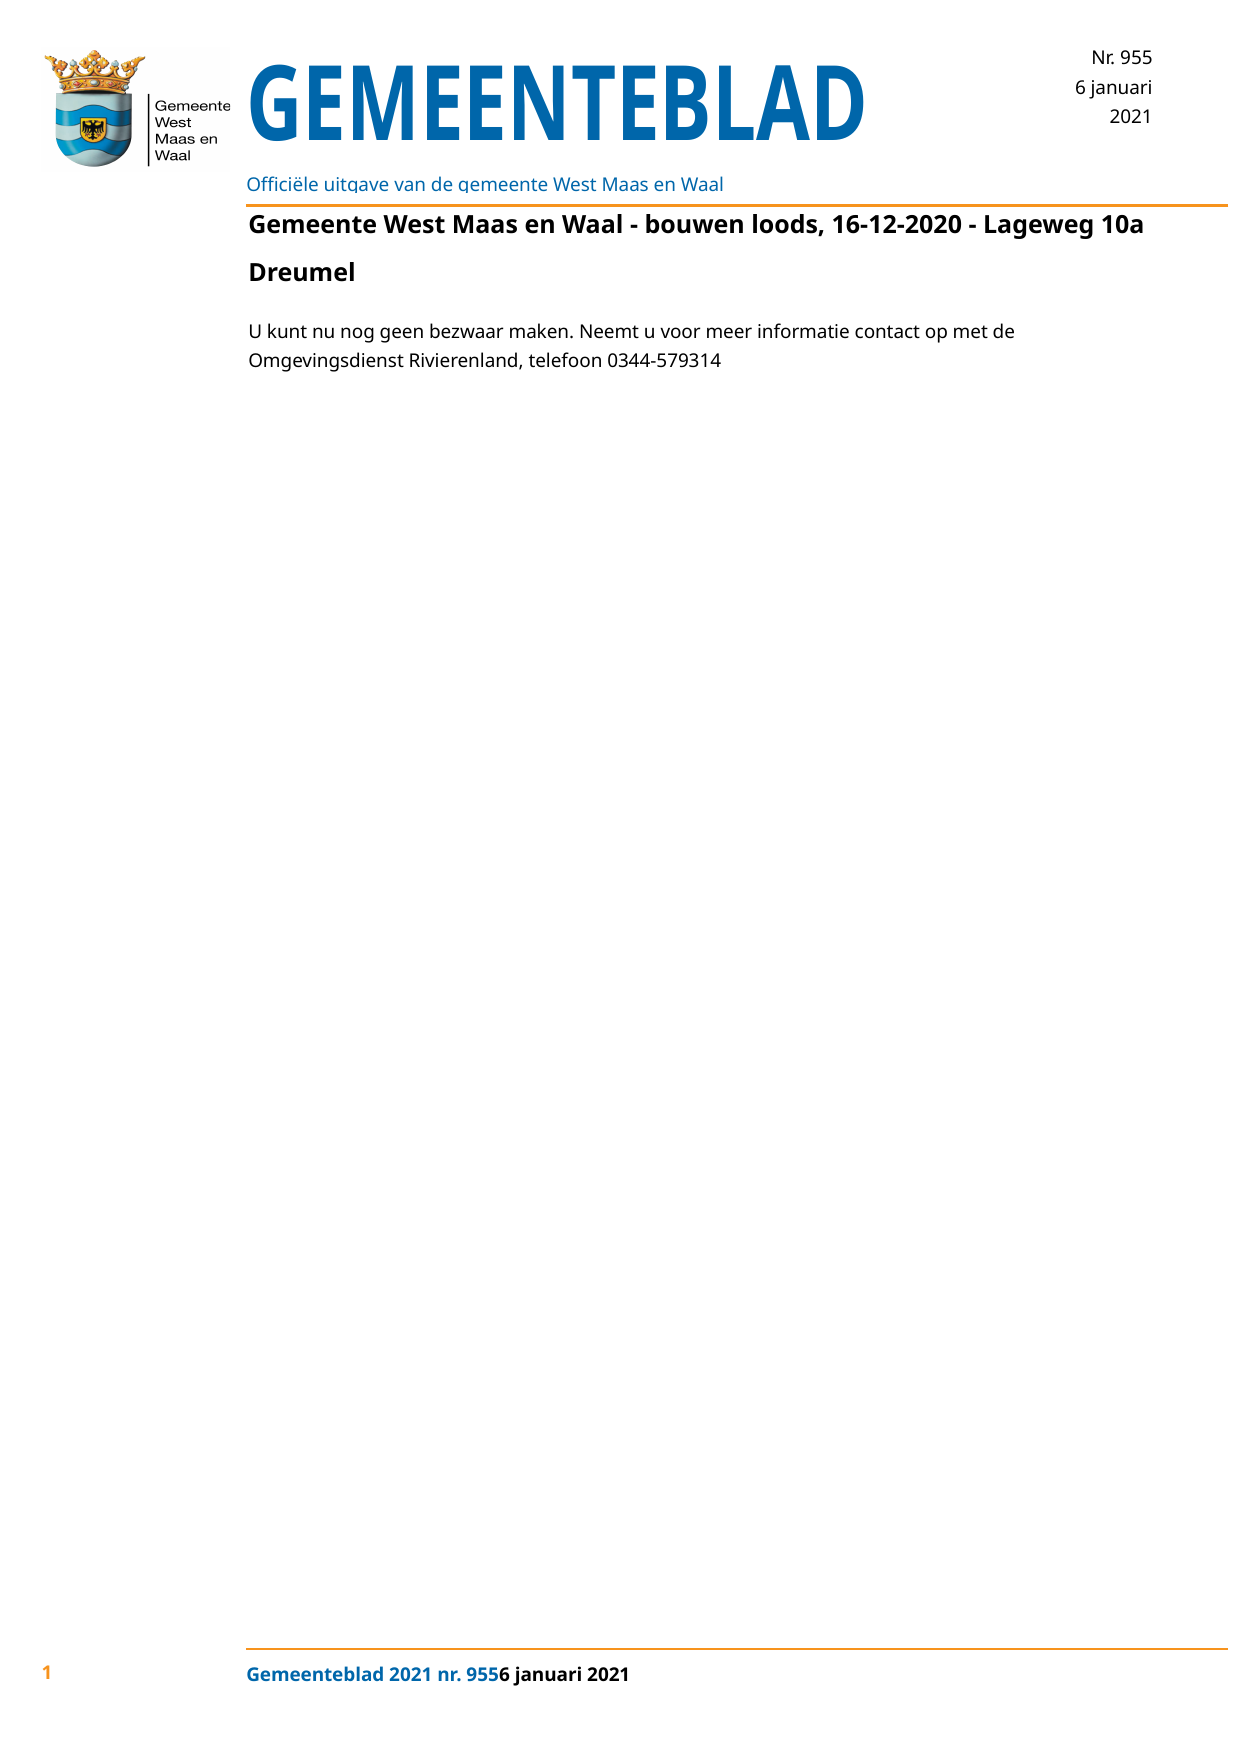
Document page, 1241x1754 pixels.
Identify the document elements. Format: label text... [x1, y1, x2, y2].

text U kunt nu nog geen bezwaar maken. Neemt u voor meer informatie contact op met de Omgevingsdienst Rivierenland, telefoon 0344-579314 [248, 318, 1152, 373]
text Gemeente West Maas en Waal - bouwen loods, 16-12-2020 - Lageweg 10a Dreumel [248, 207, 1152, 288]
picture [41, 47, 231, 172]
